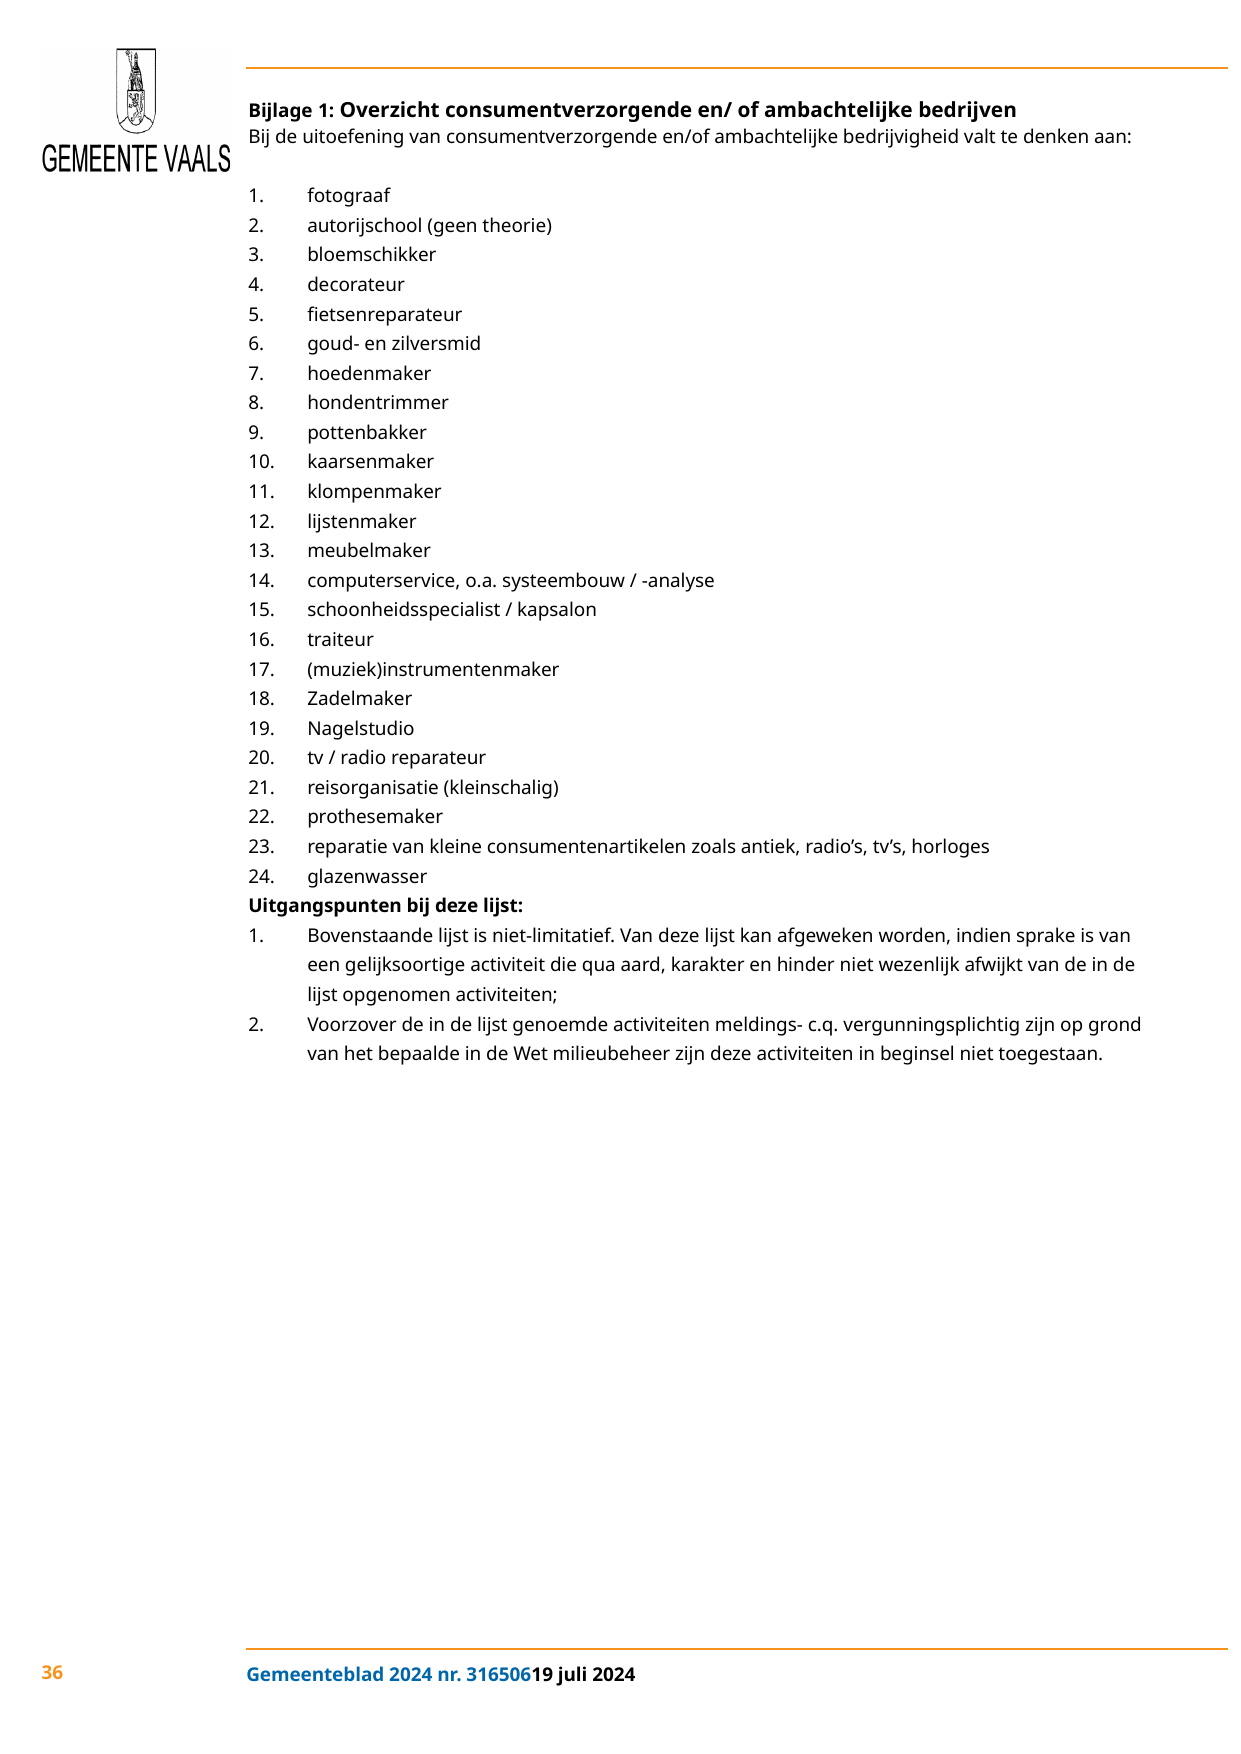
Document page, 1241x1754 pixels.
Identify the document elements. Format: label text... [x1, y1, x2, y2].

list Voorzover de in de lijst genoemde activiteiten meldings- c.q. vergunningsplichtig zijn op grond van het bepaalde in de Wet milieubeheer zijn deze activiteiten in beginsel niet toegestaan. [248, 1011, 1152, 1066]
list (muziek)instrumentenmaker [248, 656, 1152, 682]
list reisorganisatie (kleinschalig) [248, 774, 1152, 800]
list reparatie van kleine consumentenartikelen zoals antiek, radio’s, tv’s, horloges [248, 833, 1152, 859]
list traiteur [248, 626, 1152, 652]
list autorijschool (geen theorie) [248, 212, 1152, 238]
list Nagelstudio [248, 715, 1152, 741]
list fietsenreparateur [248, 301, 1152, 327]
list meubelmaker [248, 537, 1152, 563]
list lijstenmaker [248, 508, 1152, 534]
list pottenbakker [248, 419, 1152, 445]
list kaarsenmaker [248, 449, 1152, 474]
list tv / radio reparateur [248, 744, 1152, 770]
list glazenwasser [248, 863, 1152, 889]
list decorateur [248, 271, 1152, 297]
text Bij de uitoefening van consumentverzorgende en/of ambachtelijke bedrijvigheid valt te denken aan: [248, 123, 1152, 149]
text Uitgangspunten bij deze lijst: [248, 892, 1152, 918]
list hoedenmaker [248, 360, 1152, 386]
list klompenmaker [248, 478, 1152, 504]
list Bovenstaande lijst is niet-limitatief. Van deze lijst kan afgeweken worden, indien sprake is van een gelijksoortige activiteit die qua aard, karakter en hinder niet wezenlijk afwijkt van de in de lijst opgenomen activiteiten; [248, 922, 1152, 1007]
list goud- en zilversmid [248, 330, 1152, 356]
picture [41, 47, 231, 172]
list fotograaf [248, 182, 1152, 208]
list prothesemaker [248, 804, 1152, 829]
list Zadelmaker [248, 685, 1152, 711]
text Bijlage 1: Overzicht consumentverzorgende en/ of ambachtelijke bedrijven [248, 95, 1152, 123]
list schoonheidsspecialist / kapsalon [248, 597, 1152, 622]
list bloemschikker [248, 242, 1152, 267]
list computerservice, o.a. systeembouw / -analyse [248, 567, 1152, 593]
list hondentrimmer [248, 389, 1152, 415]
